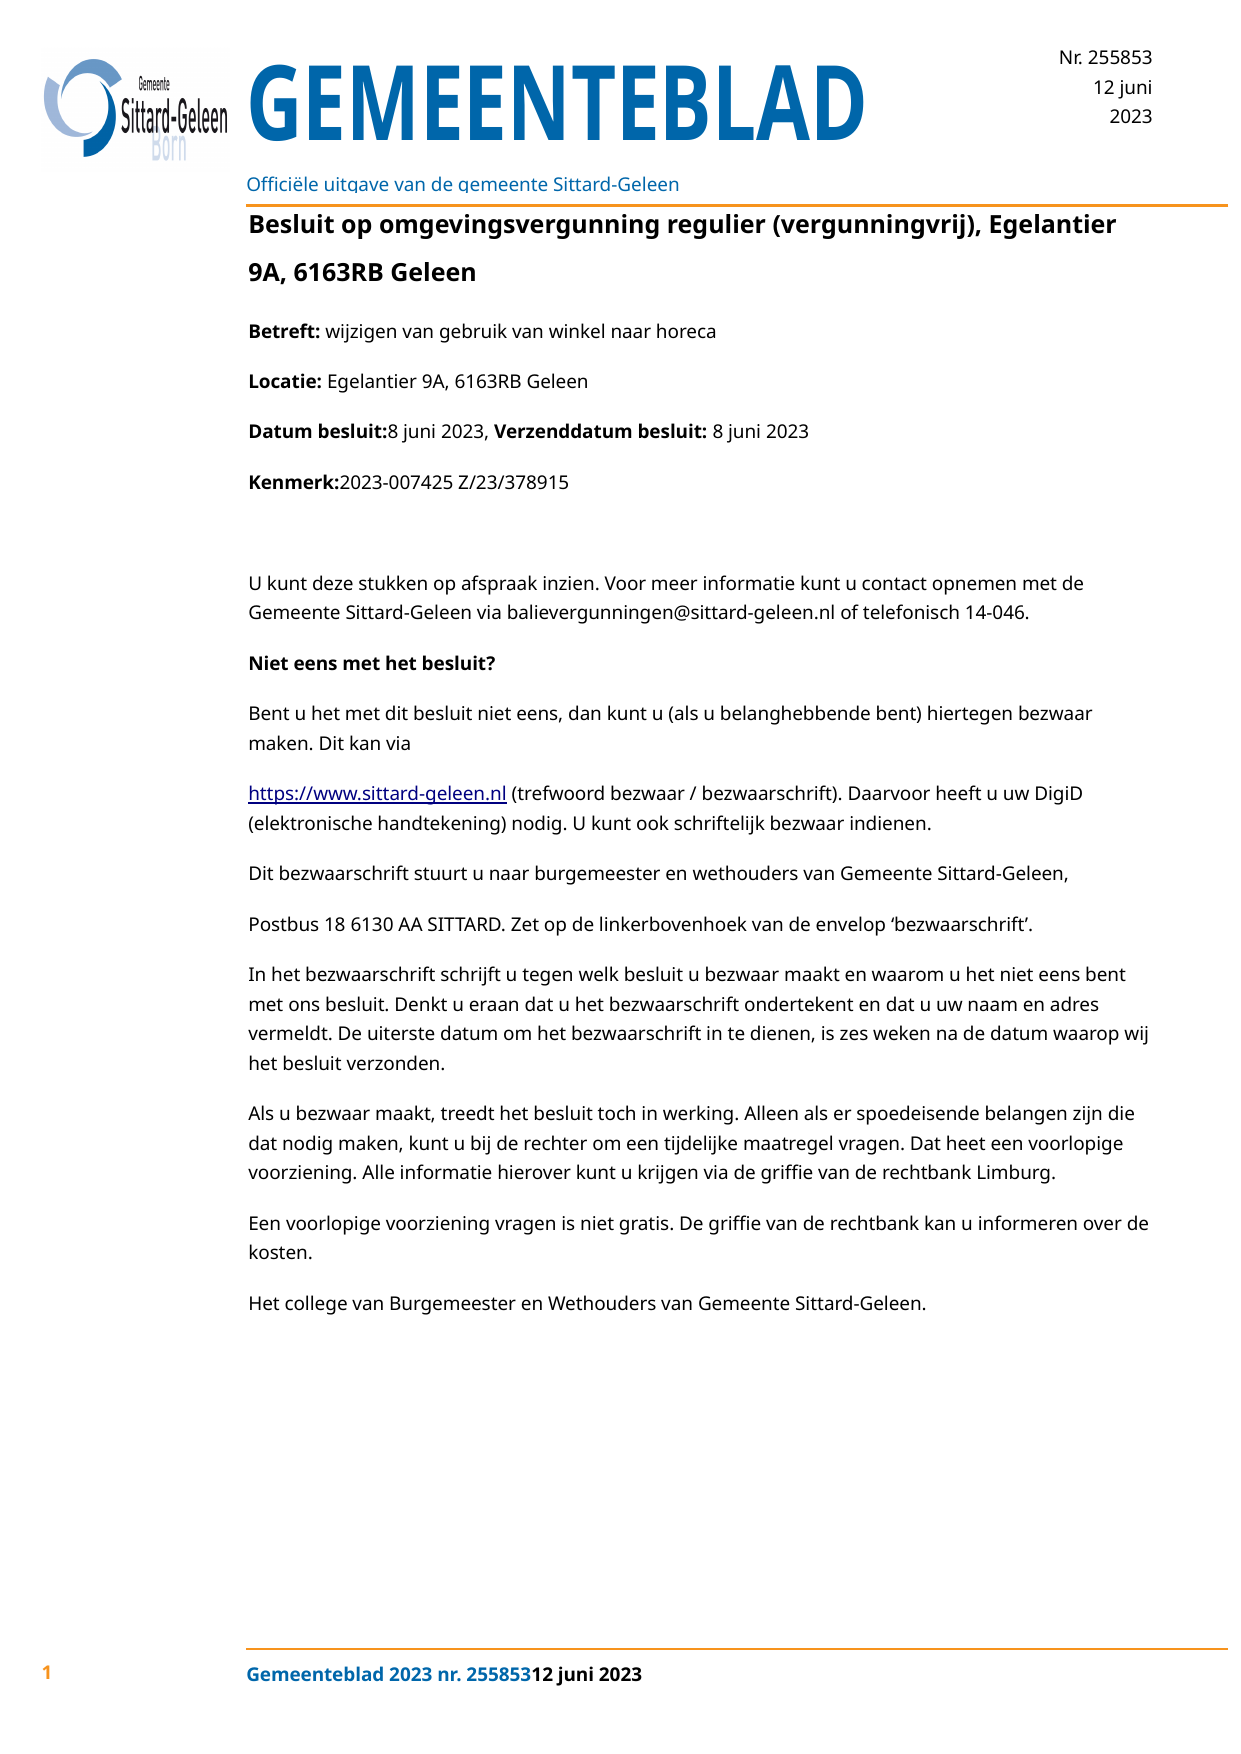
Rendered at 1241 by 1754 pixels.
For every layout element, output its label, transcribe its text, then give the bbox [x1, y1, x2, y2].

text Dit bezwaarschrift stuurt u naar burgemeester en wethouders van Gemeente Sittard-Geleen, [248, 860, 1152, 886]
text Postbus 18 6130 AA SITTARD. Zet op de linkerbovenhoek van de envelop ‘bezwaarschrift’. [248, 911, 1152, 937]
text Betreft: wijzigen van gebruik van winkel naar horeca [248, 318, 1152, 344]
text Bent u het met dit besluit niet eens, dan kunt u (als u belanghebbende bent) hiertegen bezwaar maken. Dit kan via [248, 700, 1152, 756]
text Besluit op omgevingsvergunning regulier (vergunningvrij), Egelantier 9A, 6163RB Geleen [248, 207, 1152, 288]
text Datum besluit:8 juni 2023, Verzenddatum besluit: 8 juni 2023 [248, 419, 1152, 444]
text Locatie: Egelantier 9A, 6163RB Geleen [248, 368, 1152, 394]
text U kunt deze stukken op afspraak inzien. Voor meer informatie kunt u contact opnemen met de Gemeente Sittard-Geleen via balievergunningen@sittard-geleen.nl of telefonisch 14-046. [248, 570, 1152, 625]
text Het college van Burgemeester en Wethouders van Gemeente Sittard-Geleen. [248, 1290, 1152, 1316]
text Een voorlopige voorziening vragen is niet gratis. De griffie van de rechtbank kan u informeren over de kosten. [248, 1210, 1152, 1265]
text Kenmerk:2023-007425 Z/23/378915 [248, 469, 1152, 495]
text Niet eens met het besluit? [248, 650, 1152, 676]
text In het bezwaarschrift schrijft u tegen welk besluit u bezwaar maakt en waarom u het niet eens bent met ons besluit. Denkt u eraan dat u het bezwaarschrift ondertekent en dat u uw naam en adres vermeldt. De uiterste datum om het bezwaarschrift in te dienen, is zes weken na de datum waarop wij het besluit verzonden. [248, 961, 1152, 1076]
picture [41, 47, 231, 172]
text https://www.sittard-geleen.nl (trefwoord bezwaar / bezwaarschrift). Daarvoor heeft u uw DigiD (elektronische handtekening) nodig. U kunt ook schriftelijk bezwaar indienen. [248, 780, 1152, 836]
text Als u bezwaar maakt, treedt het besluit toch in werking. Alleen als er spoedeisende belangen zijn die dat nodig maken, kunt u bij de rechter om een tijdelijke maatregel vragen. Dat heet een voorlopige voorziening. Alle informatie hierover kunt u krijgen via de griffie van de rechtbank Limburg. [248, 1100, 1152, 1185]
